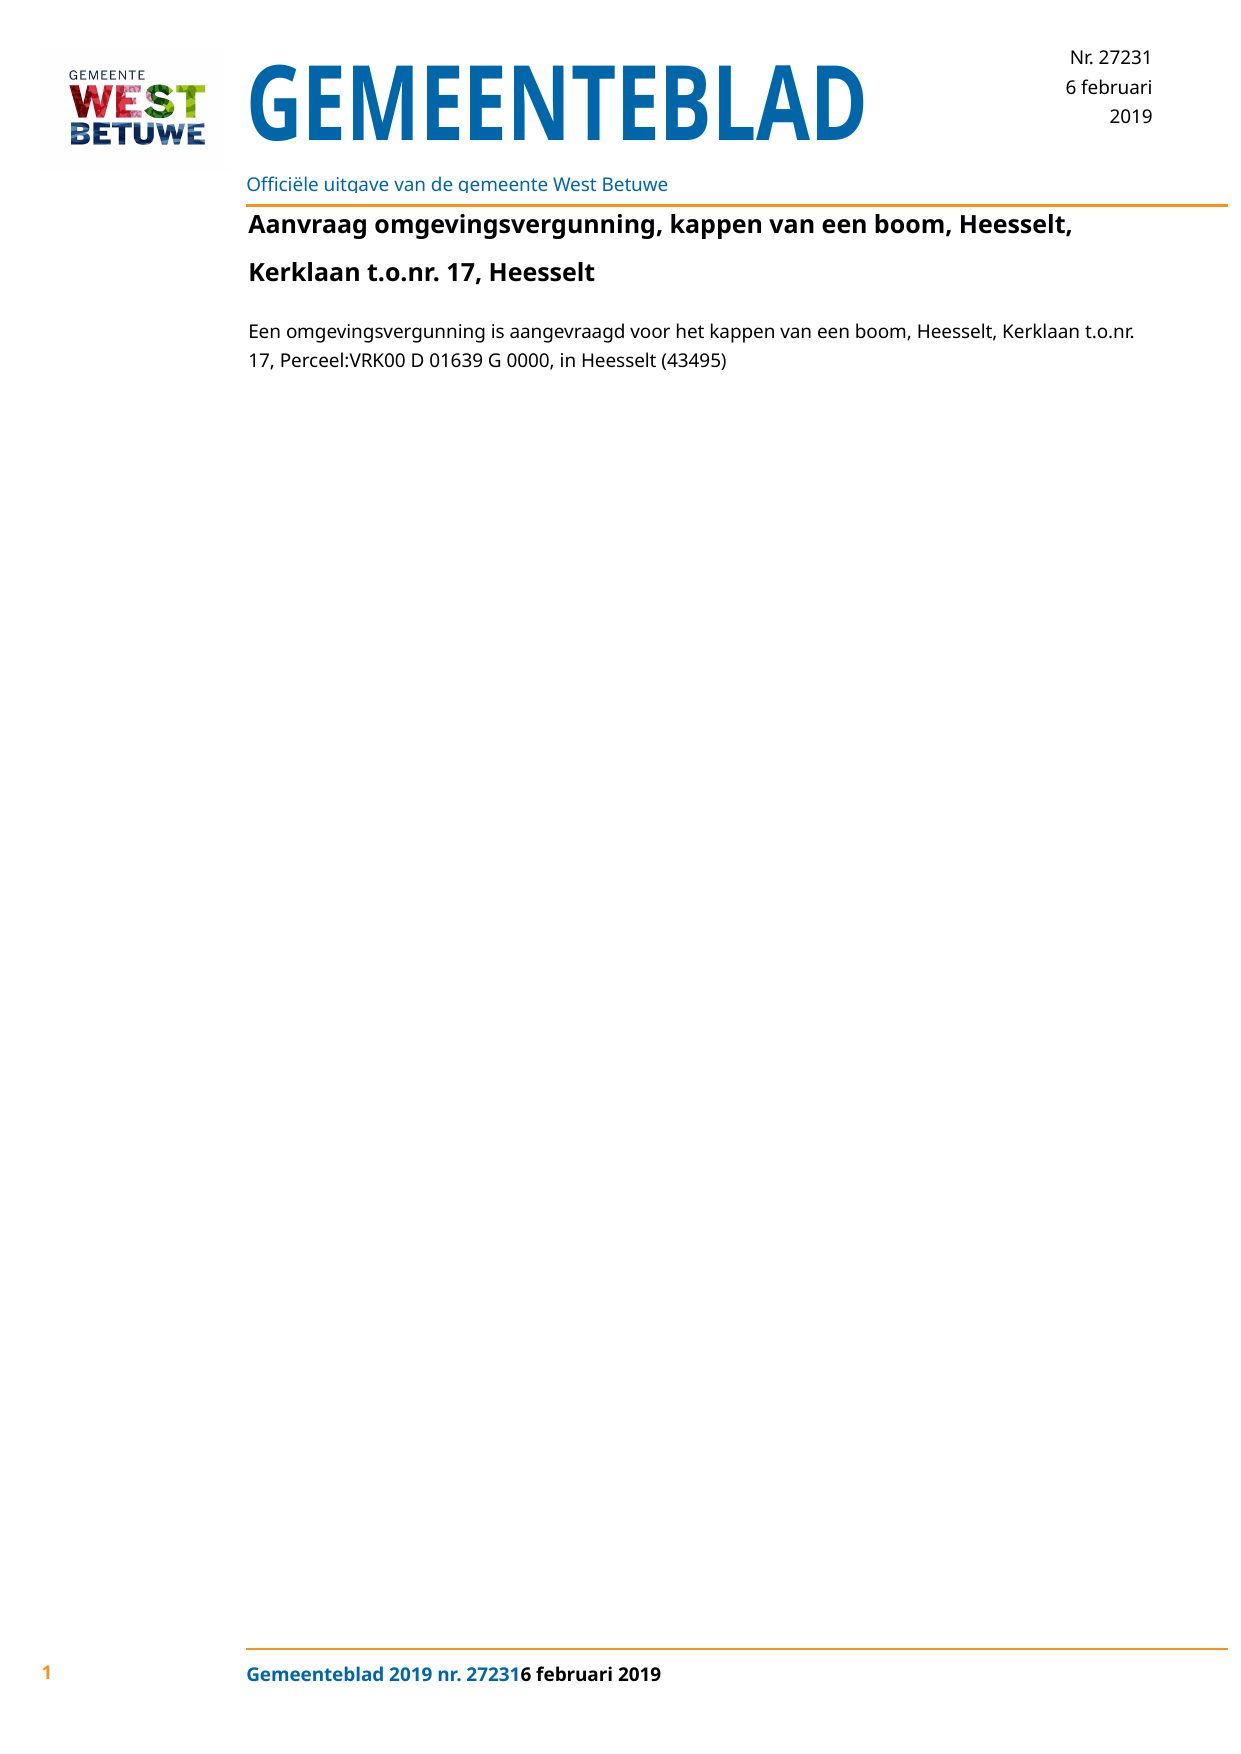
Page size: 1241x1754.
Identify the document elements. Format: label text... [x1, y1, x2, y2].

text Een omgevingsvergunning is aangevraagd voor het kappen van een boom, Heesselt, Kerklaan t.o.nr. 17, Perceel:VRK00 D 01639 G 0000, in Heesselt (43495) [248, 318, 1152, 373]
picture [41, 47, 231, 172]
text Aanvraag omgevingsvergunning, kappen van een boom, Heesselt, Kerklaan t.o.nr. 17, Heesselt [248, 207, 1152, 288]
